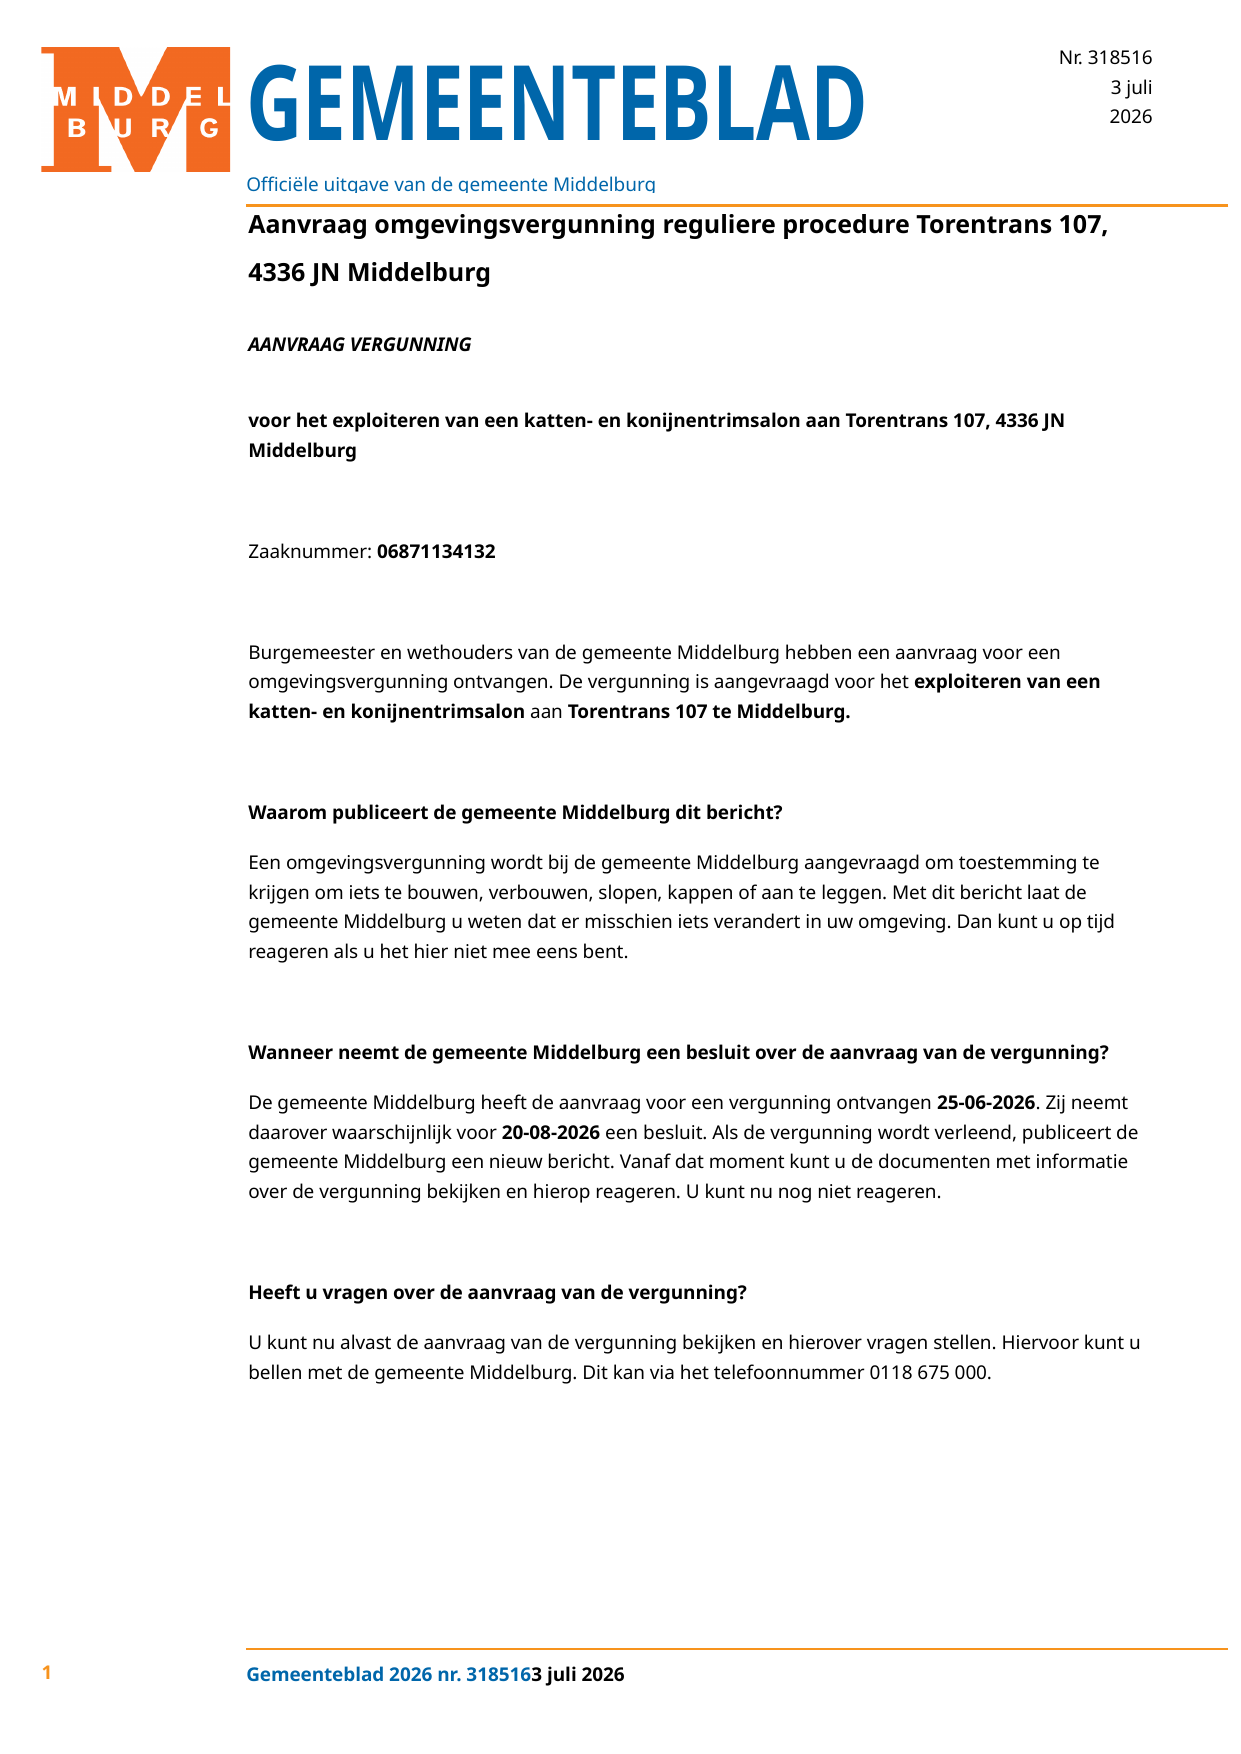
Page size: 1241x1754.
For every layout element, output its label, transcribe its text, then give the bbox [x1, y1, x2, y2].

text Aanvraag omgevingsvergunning reguliere procedure Torentrans 107, 4336 JN Middelburg [248, 207, 1152, 288]
text Heeft u vragen over de aanvraag van de vergunning? [248, 1279, 1152, 1304]
text voor het exploiteren van een katten- en konijnentrimsalon aan Torentrans 107, 4336 JN Middelburg [248, 408, 1152, 463]
text Wanneer neemt de gemeente Middelburg een besluit over de aanvraag van de vergunning? [248, 1039, 1152, 1064]
text AANVRAAG VERGUNNING [248, 331, 1152, 357]
text U kunt nu alvast de aanvraag van de vergunning bekijken en hierover vragen stellen. Hiervoor kunt u bellen met de gemeente Middelburg. Dit kan via het telefoonnummer 0118 675 000. [248, 1329, 1152, 1384]
text Waarom publiceert de gemeente Middelburg dit bericht? [248, 799, 1152, 824]
picture [41, 47, 231, 172]
text Zaaknummer: 06871134132 [248, 538, 1152, 564]
text De gemeente Middelburg heeft de aanvraag voor een vergunning ontvangen 25-06-2026. Zij neemt daarover waarschijnlijk voor 20-08-2026 een besluit. Als de vergunning wordt verleend, publiceert de gemeente Middelburg een nieuw bericht. Vanaf dat moment kunt u de documenten met informatie over de vergunning bekijken en hierop reageren. U kunt nu nog niet reageren. [248, 1089, 1152, 1204]
text Een omgevingsvergunning wordt bij de gemeente Middelburg aangevraagd om toestemming te krijgen om iets te bouwen, verbouwen, slopen, kappen of aan te leggen. Met dit bericht laat de gemeente Middelburg u weten dat er misschien iets verandert in uw omgeving. Dan kunt u op tijd reageren als u het hier niet mee eens bent. [248, 849, 1152, 964]
text Burgemeester en wethouders van de gemeente Middelburg hebben een aanvraag voor een omgevingsvergunning ontvangen. De vergunning is aangevraagd voor het exploiteren van een katten- en konijnentrimsalon aan Torentrans 107 te Middelburg. [248, 639, 1152, 724]
